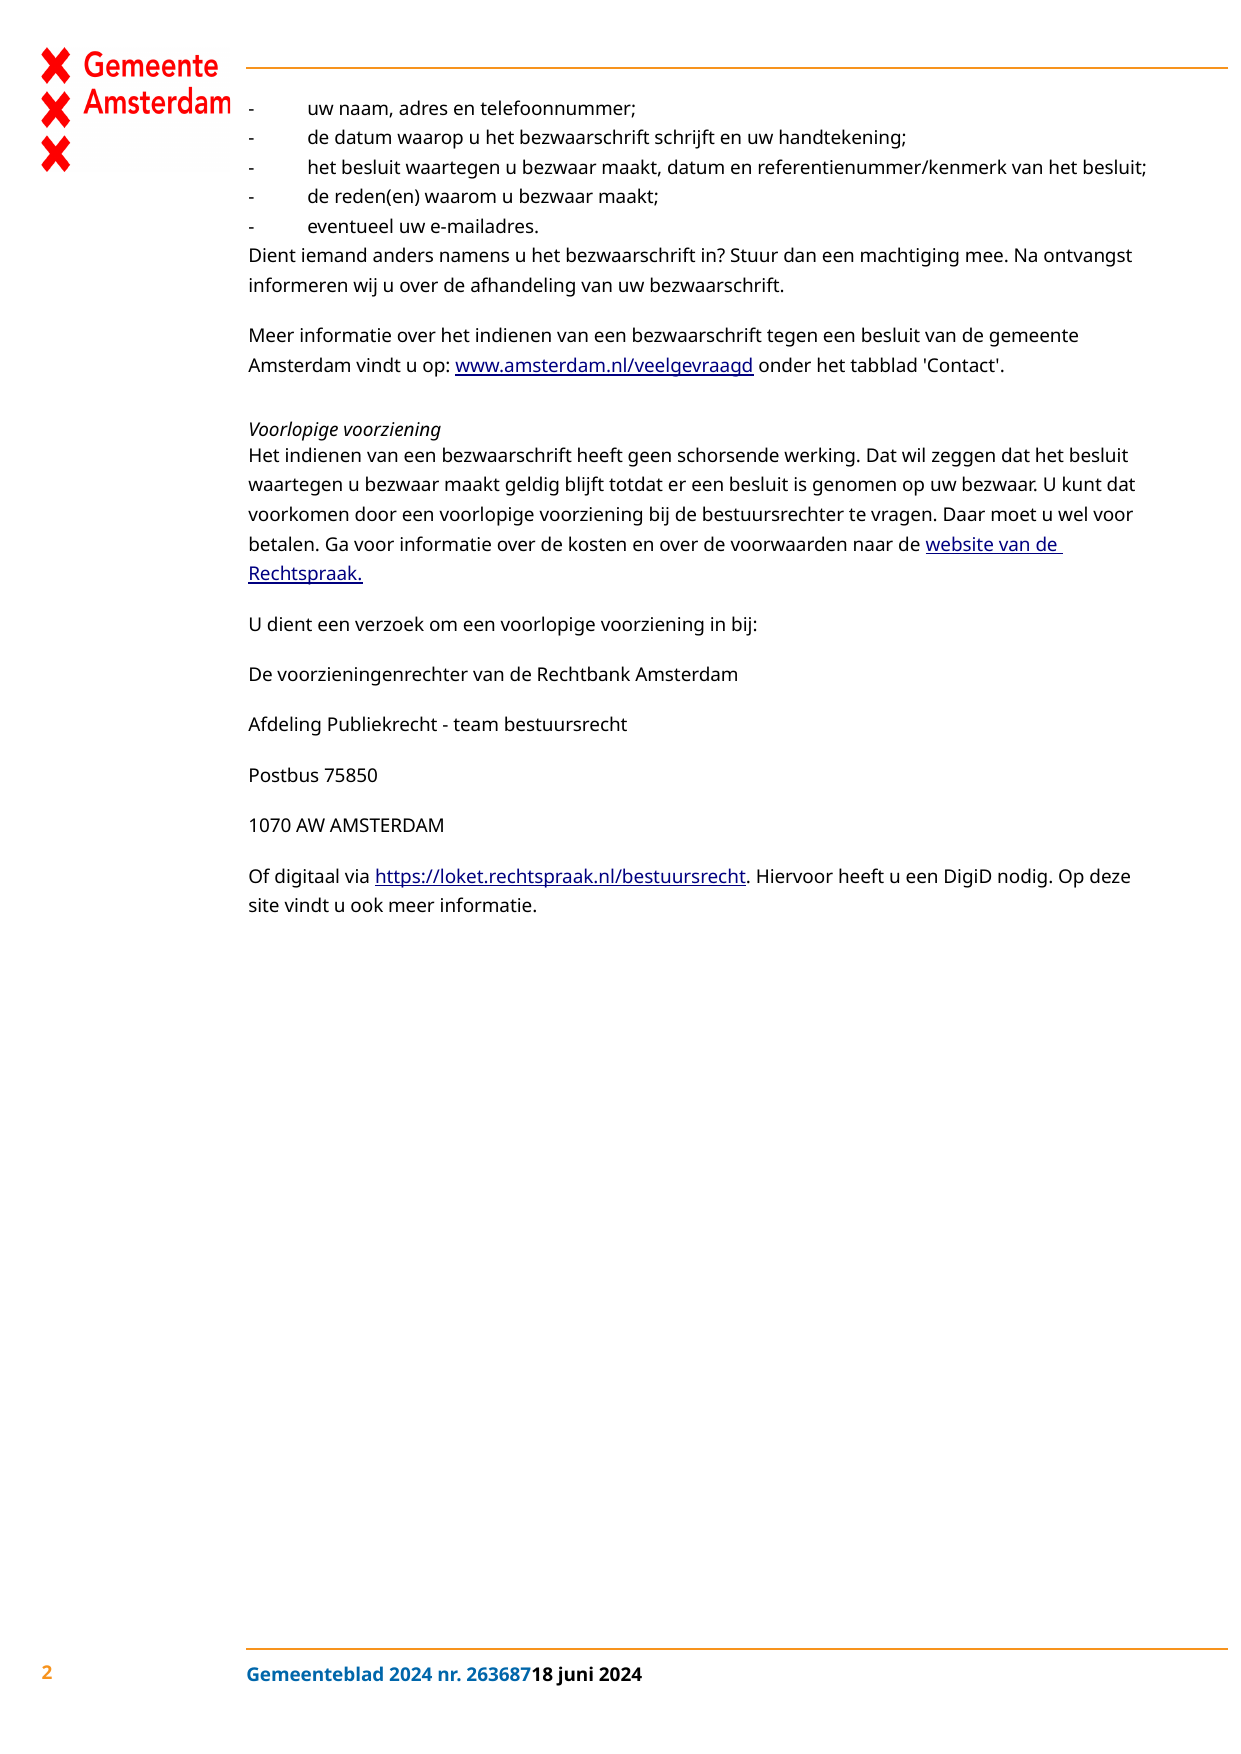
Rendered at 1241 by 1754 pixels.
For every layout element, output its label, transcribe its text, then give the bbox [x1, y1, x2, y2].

text Het indienen van een bezwaarschrift heeft geen schorsende werking. Dat wil zeggen dat het besluit waartegen u bezwaar maakt geldig blijft totdat er een besluit is genomen op uw bezwaar. U kunt dat voorkomen door een voorlopige voorziening bij de bestuursrechter te vragen. Daar moet u wel voor betalen. Ga voor informatie over de kosten en over de voorwaarden naar de website van de Rechtspraak. [248, 442, 1152, 586]
text Dient iemand anders namens u het bezwaarschrift in? Stuur dan een machtiging mee. Na ontvangst informeren wij u over de afhandeling van uw bezwaarschrift. [248, 243, 1152, 298]
list uw naam, adres en telefoonnummer; [248, 95, 1152, 121]
text Voorlopige voorziening [248, 416, 1152, 442]
list het besluit waartegen u bezwaar maakt, datum en referentienummer/kenmerk van het besluit; [248, 154, 1152, 180]
list de datum waarop u het bezwaarschrift schrijft en uw handtekening; [248, 124, 1152, 150]
text Meer informatie over het indienen van een bezwaarschrift tegen een besluit van de gemeente Amsterdam vindt u op: www.amsterdam.nl/veelgevraagd onder het tabblad 'Contact'. [248, 323, 1152, 378]
text Of digitaal via https://loket.rechtspraak.nl/bestuursrecht. Hiervoor heeft u een DigiD nodig. Op deze site vindt u ook meer informatie. [248, 863, 1152, 918]
picture [41, 47, 231, 172]
list de reden(en) waarom u bezwaar maakt; [248, 183, 1152, 209]
text Afdeling Publiekrecht - team bestuursrecht [248, 712, 1152, 737]
text 1070 AW AMSTERDAM [248, 812, 1152, 838]
list eventueel uw e-mailadres. [248, 213, 1152, 239]
text De voorzieningenrechter van de Rechtbank Amsterdam [248, 661, 1152, 687]
text Postbus 75850 [248, 762, 1152, 788]
text U dient een verzoek om een voorlopige voorziening in bij: [248, 611, 1152, 636]
